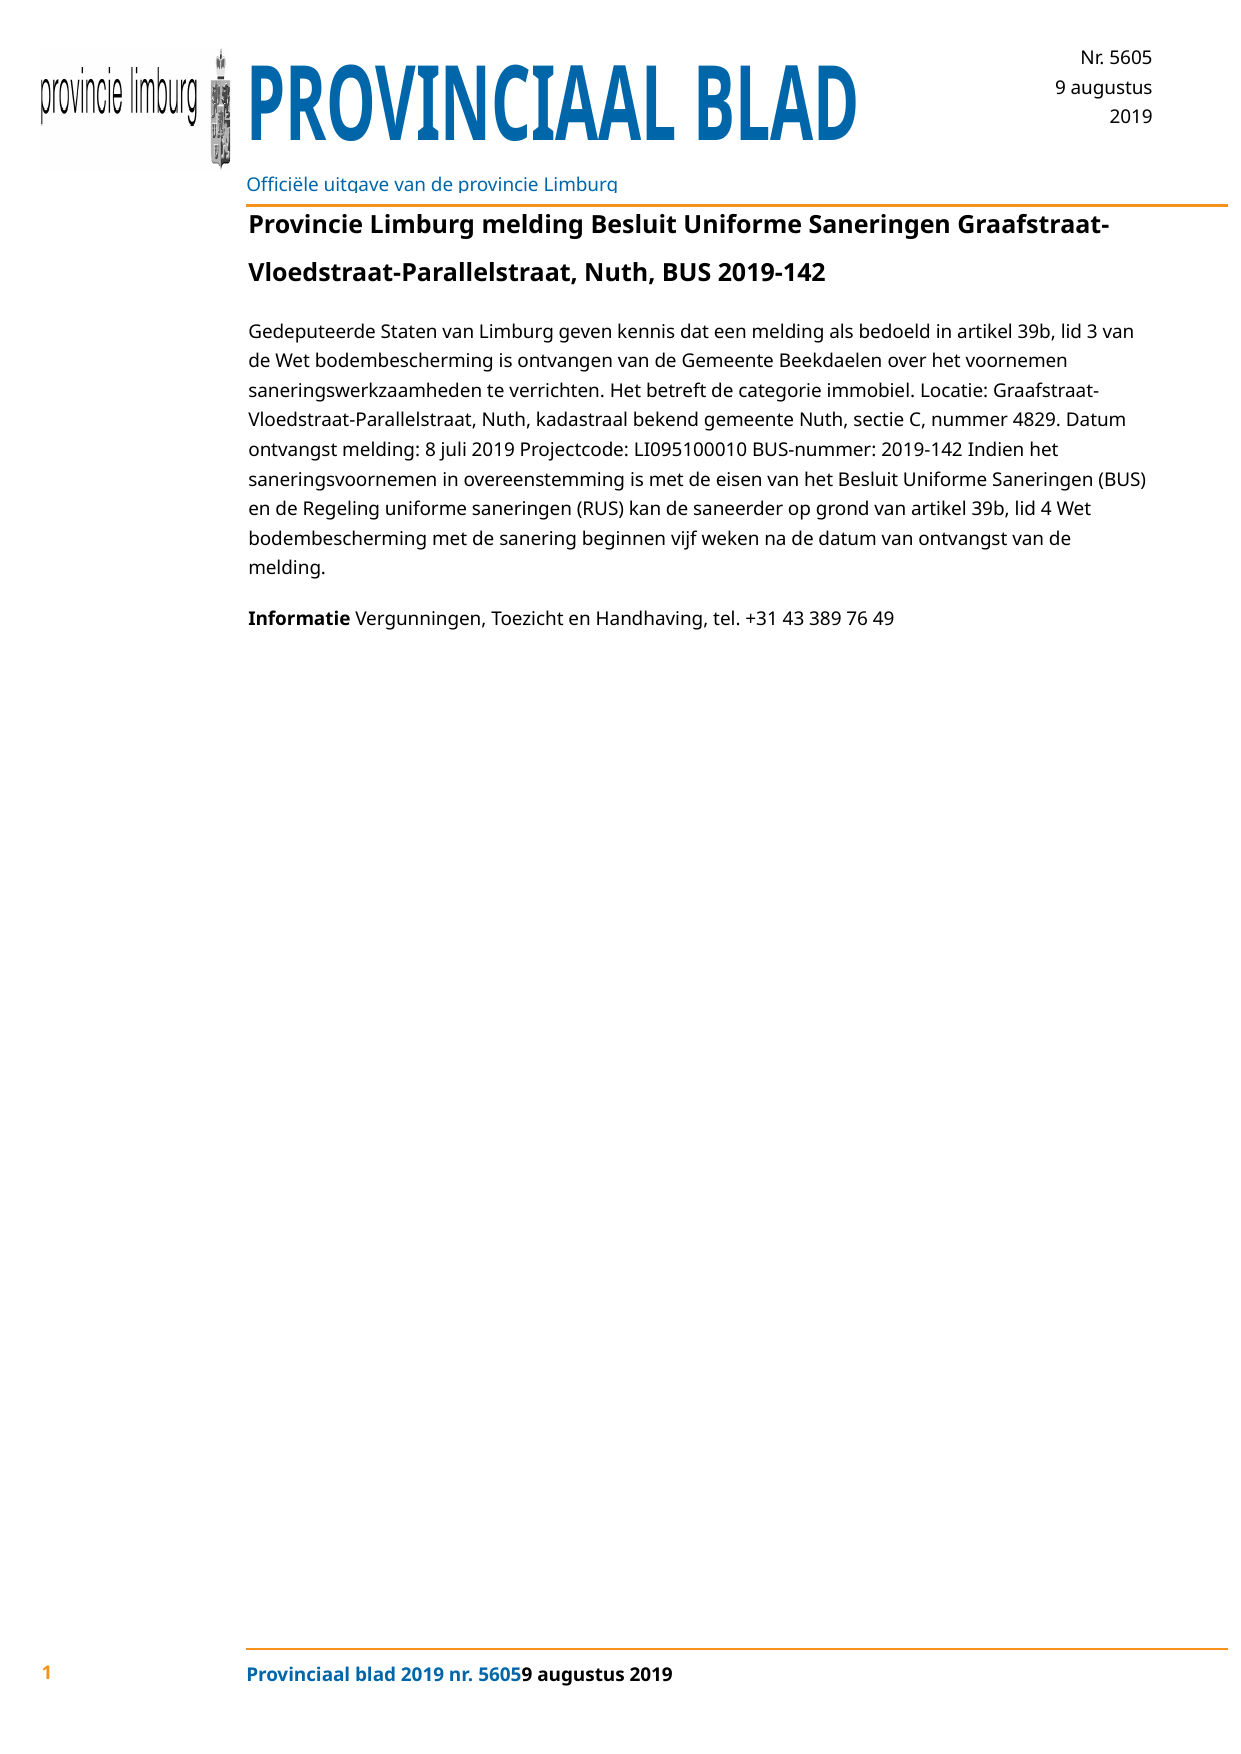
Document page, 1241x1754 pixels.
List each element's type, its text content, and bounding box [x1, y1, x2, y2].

text Gedeputeerde Staten van Limburg geven kennis dat een melding als bedoeld in artikel 39b, lid 3 van de Wet bodembescherming is ontvangen van de Gemeente Beekdaelen over het voornemen saneringswerkzaamheden te verrichten. Het betreft de categorie immobiel. Locatie: Graafstraat-Vloedstraat-Parallelstraat, Nuth, kadastraal bekend gemeente Nuth, sectie C, nummer 4829. Datum ontvangst melding: 8 juli 2019 Projectcode: LI095100010 BUS-nummer: 2019-142 Indien het saneringsvoornemen in overeenstemming is met de eisen van het Besluit Uniforme Saneringen (BUS) en de Regeling uniforme saneringen (RUS) kan de saneerder op grond van artikel 39b, lid 4 Wet bodembescherming met de sanering beginnen vijf weken na de datum van ontvangst van de melding. [248, 318, 1152, 580]
text Informatie Vergunningen, Toezicht en Handhaving, tel. +31 43 389 76 49 [248, 605, 1152, 631]
text Provincie Limburg melding Besluit Uniforme Saneringen Graafstraat-Vloedstraat-Parallelstraat, Nuth, BUS 2019-142 [248, 207, 1152, 288]
picture [41, 47, 231, 172]
